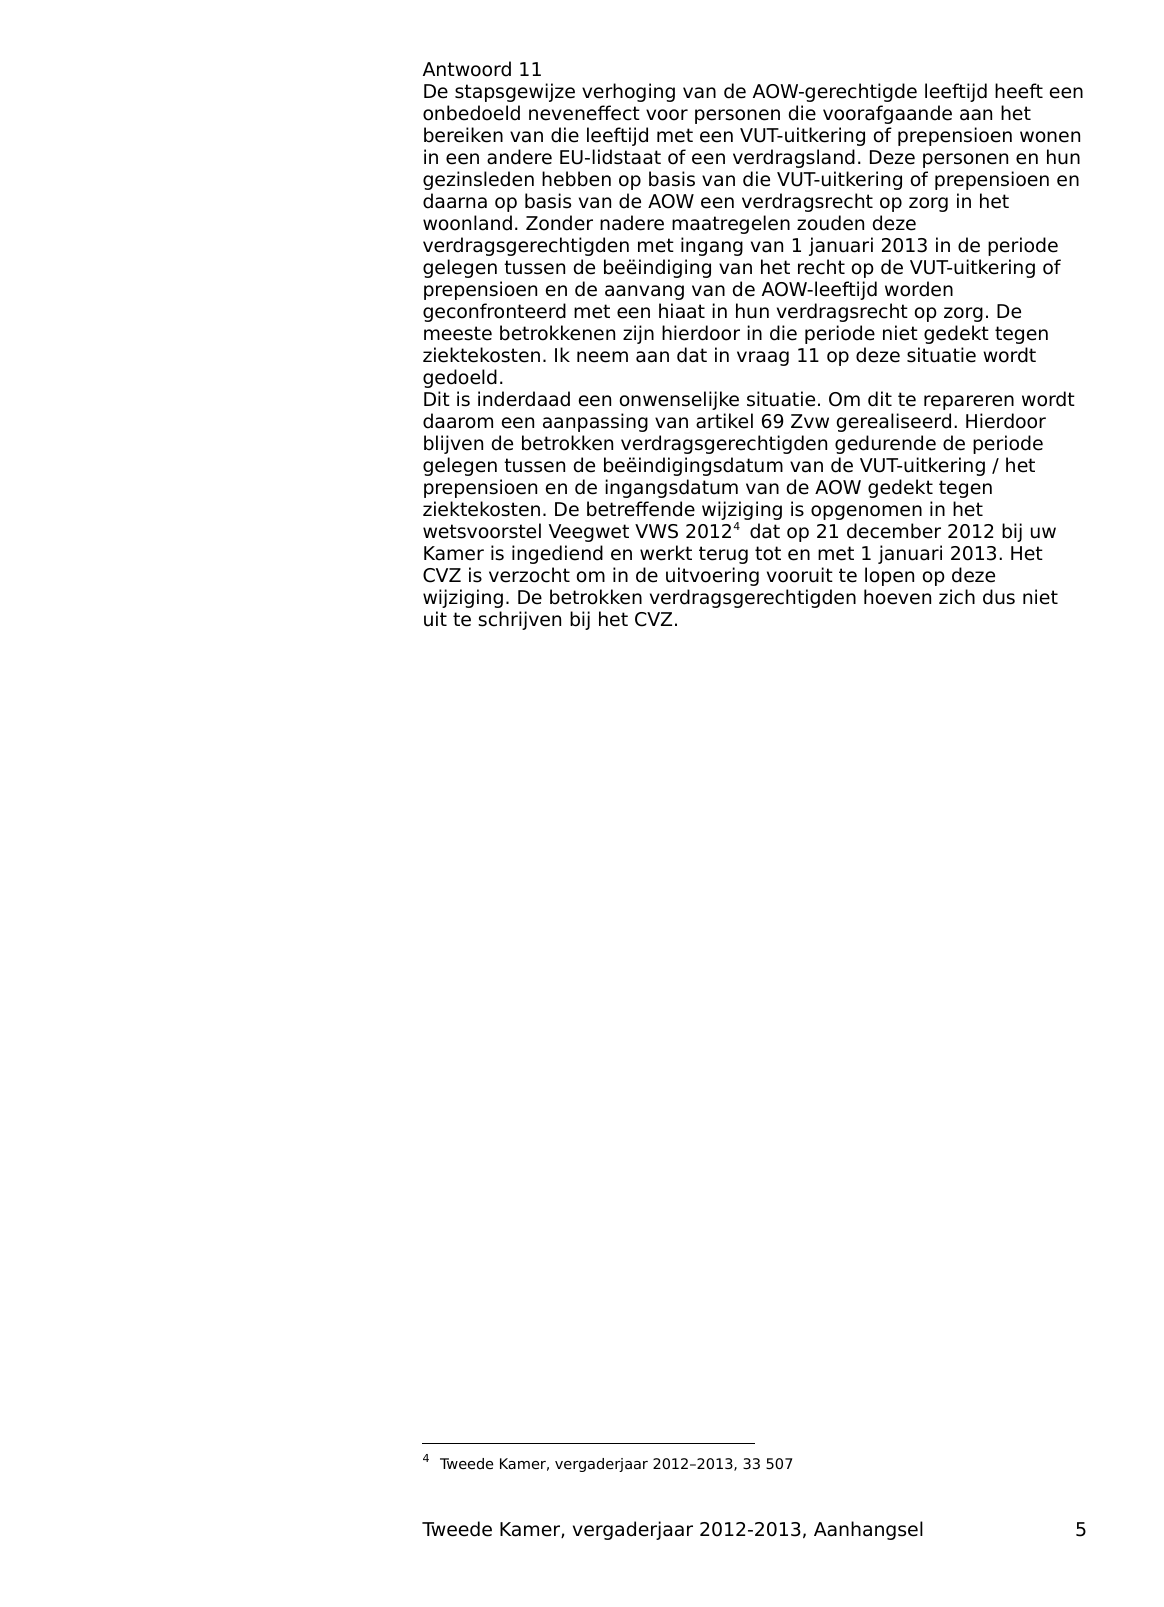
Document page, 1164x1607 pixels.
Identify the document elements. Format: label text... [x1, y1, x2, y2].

text De stapsgewijze verhoging van de AOW-gerechtigde leeftijd heeft een onbedoeld neveneffect voor personen die voorafgaande aan het bereiken van die leeftijd met een VUT-uitkering of prepensioen wonen in een andere EU-lidstaat of een verdragsland. Deze personen en hun gezinsleden hebben op basis van die VUT-uitkering of prepensioen en daarna op basis van de AOW een verdragsrecht op zorg in het woonland. Zonder nadere maatregelen zouden deze verdragsgerechtigden met ingang van 1 januari 2013 in de periode gelegen tussen de beëindiging van het recht op de VUT-uitkering of prepensioen en de aanvang van de AOW-leeftijd worden geconfronteerd met een hiaat in hun verdragsrecht op zorg. De meeste betrokkenen zijn hierdoor in die periode niet gedekt tegen ziektekosten. Ik neem aan dat in vraag 11 op deze situatie wordt gedoeld. [422, 81, 1087, 389]
text Tweede Kamer, vergaderjaar 2012–2013, 33 507 [422, 1452, 1087, 1474]
text Antwoord 11 [422, 59, 1087, 81]
text Dit is inderdaad een onwenselijke situatie. Om dit te repareren wordt daarom een aanpassing van artikel 69 Zvw gerealiseerd. Hierdoor blijven de betrokken verdragsgerechtigden gedurende de periode gelegen tussen de beëindigingsdatum van de VUT-uitkering / het prepensioen en de ingangsdatum van de AOW gedekt tegen ziektekosten. De betreffende wijziging is opgenomen in het wetsvoorstel Veegwet VWS 2012 dat op 21 december 2012 bij uw Kamer is ingediend en werkt terug tot en met 1 januari 2013. Het CVZ is verzocht om in de uitvoering vooruit te lopen op deze wijziging. De betrokken verdragsgerechtigden hoeven zich dus niet uit te schrijven bij het CVZ. [422, 389, 1087, 631]
